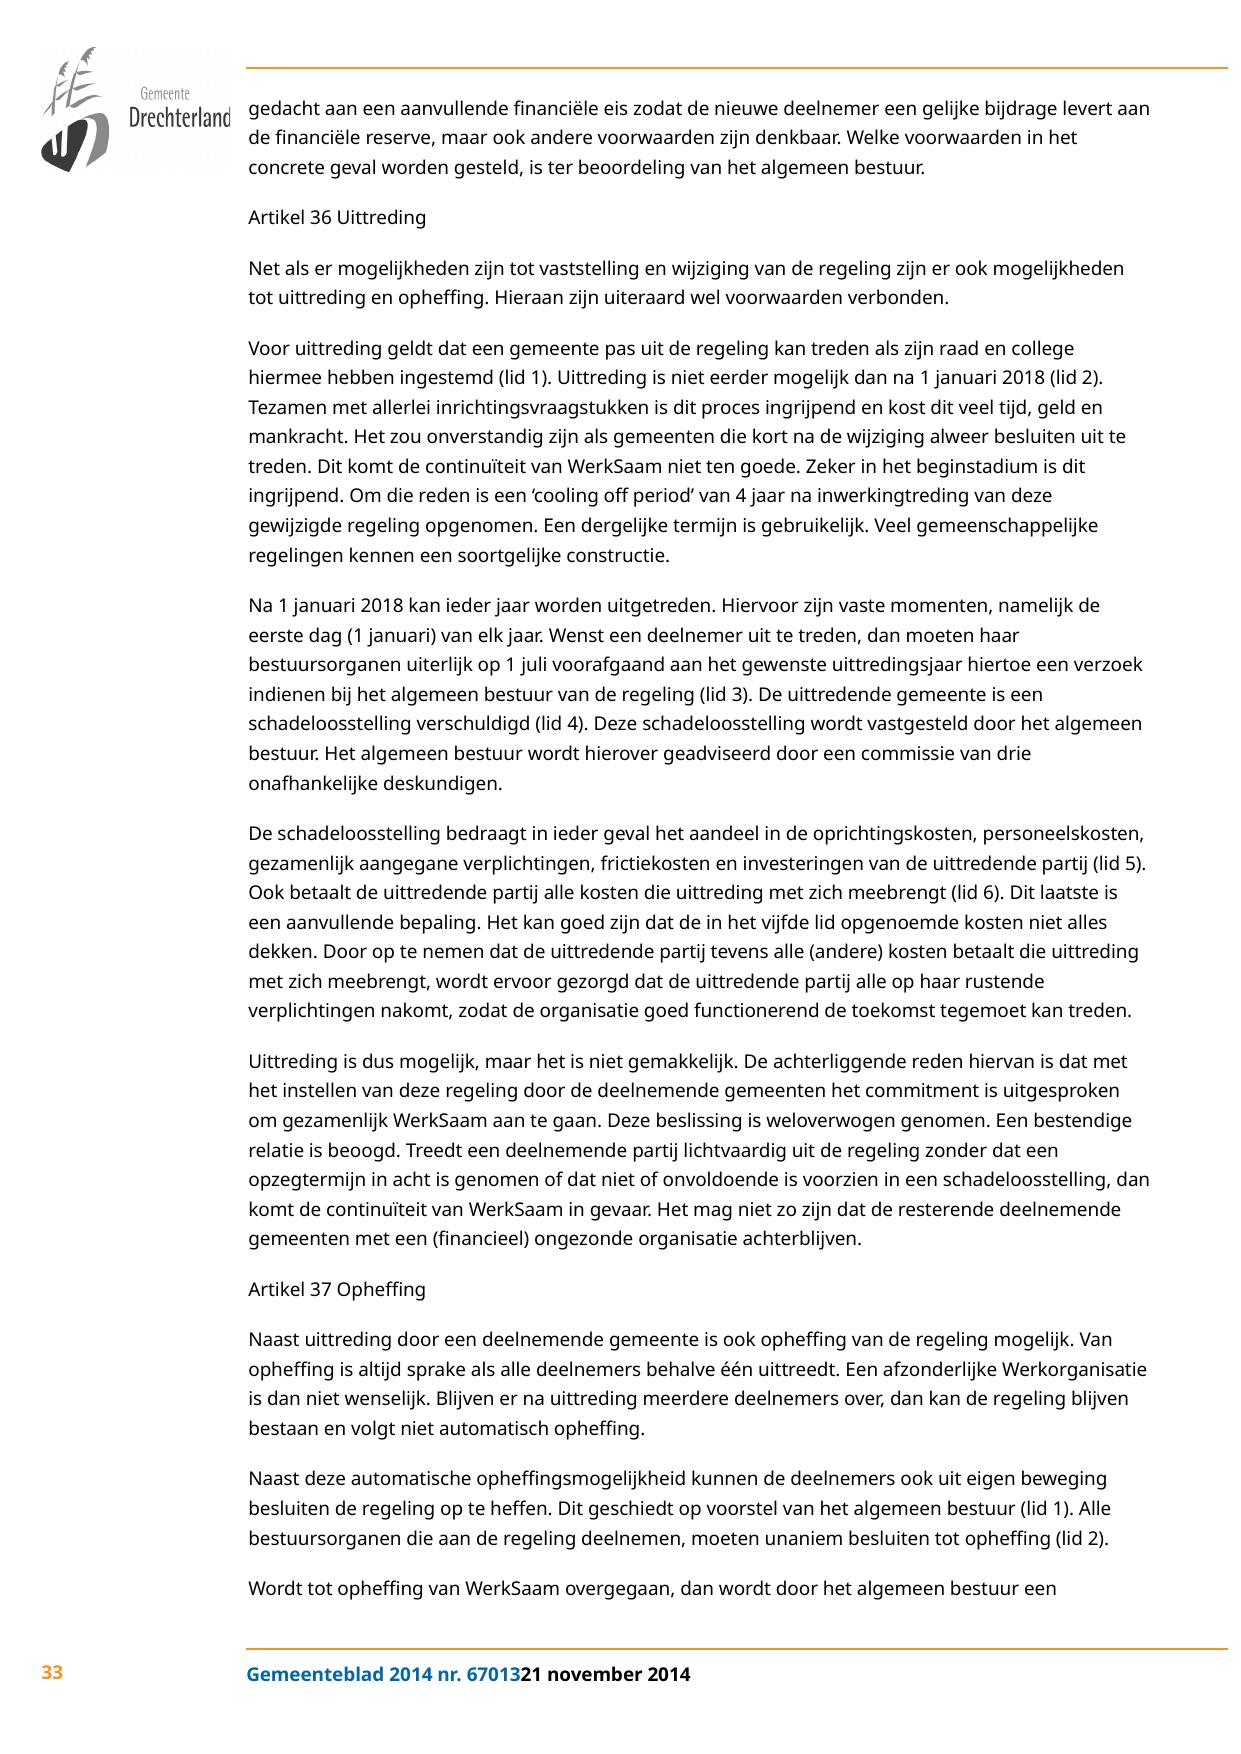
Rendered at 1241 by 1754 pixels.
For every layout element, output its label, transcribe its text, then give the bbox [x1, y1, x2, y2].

text gedacht aan een aanvullende financiële eis zodat de nieuwe deelnemer een gelijke bijdrage levert aan de financiële reserve, maar ook andere voorwaarden zijn denkbaar. Welke voorwaarden in het concrete geval worden gesteld, is ter beoordeling van het algemeen bestuur. [248, 95, 1152, 180]
text Naast uittreding door een deelnemende gemeente is ook opheffing van de regeling mogelijk. Van opheffing is altijd sprake als alle deelnemers behalve één uittreedt. Een afzonderlijke Werkorganisatie is dan niet wenselijk. Blijven er na uittreding meerdere deelnemers over, dan kan de regeling blijven bestaan en volgt niet automatisch opheffing. [248, 1326, 1152, 1441]
text Artikel 37 Opheffing [248, 1276, 1152, 1302]
picture [41, 47, 231, 172]
text Wordt tot opheffing van WerkSaam overgegaan, dan wordt door het algemeen bestuur een [248, 1575, 1152, 1601]
text Na 1 januari 2018 kan ieder jaar worden uitgetreden. Hiervoor zijn vaste momenten, namelijk de eerste dag (1 januari) van elk jaar. Wenst een deelnemer uit te treden, dan moeten haar bestuursorganen uiterlijk op 1 juli voorafgaand aan het gewenste uittredingsjaar hiertoe een verzoek indienen bij het algemeen bestuur van de regeling (lid 3). De uittredende gemeente is een schadeloosstelling verschuldigd (lid 4). Deze schadeloosstelling wordt vastgesteld door het algemeen bestuur. Het algemeen bestuur wordt hierover geadviseerd door een commissie van drie onafhankelijke deskundigen. [248, 592, 1152, 796]
text Uittreding is dus mogelijk, maar het is niet gemakkelijk. De achterliggende reden hiervan is dat met het instellen van deze regeling door de deelnemende gemeenten het commitment is uitgesproken om gezamenlijk WerkSaam aan te gaan. Deze beslissing is weloverwogen genomen. Een bestendige relatie is beoogd. Treedt een deelnemende partij lichtvaardig uit de regeling zonder dat een opzegtermijn in acht is genomen of dat niet of onvoldoende is voorzien in een schadeloosstelling, dan komt de continuïteit van WerkSaam in gevaar. Het mag niet zo zijn dat de resterende deelnemende gemeenten met een (financieel) ongezonde organisatie achterblijven. [248, 1048, 1152, 1251]
text Artikel 36 Uittreding [248, 204, 1152, 230]
text Naast deze automatische opheffingsmogelijkheid kunnen de deelnemers ook uit eigen beweging besluiten de regeling op te heffen. Dit geschiedt op voorstel van het algemeen bestuur (lid 1). Alle bestuursorganen die aan de regeling deelnemen, moeten unaniem besluiten tot opheffing (lid 2). [248, 1466, 1152, 1551]
text De schadeloosstelling bedraagt in ieder geval het aandeel in de oprichtingskosten, personeelskosten, gezamenlijk aangegane verplichtingen, frictiekosten en investeringen van de uittredende partij (lid 5). Ook betaalt de uittredende partij alle kosten die uittreding met zich meebrengt (lid 6). Dit laatste is een aanvullende bepaling. Het kan goed zijn dat de in het vijfde lid opgenoemde kosten niet alles dekken. Door op te nemen dat de uittredende partij tevens alle (andere) kosten betaalt die uittreding met zich meebrengt, wordt ervoor gezorgd dat de uittredende partij alle op haar rustende verplichtingen nakomt, zodat de organisatie goed functionerend de toekomst tegemoet kan treden. [248, 820, 1152, 1023]
text Voor uittreding geldt dat een gemeente pas uit de regeling kan treden als zijn raad en college hiermee hebben ingestemd (lid 1). Uittreding is niet eerder mogelijk dan na 1 januari 2018 (lid 2). Tezamen met allerlei inrichtingsvraagstukken is dit proces ingrijpend en kost dit veel tijd, geld en mankracht. Het zou onverstandig zijn als gemeenten die kort na de wijziging alweer besluiten uit te treden. Dit komt de continuïteit van WerkSaam niet ten goede. Zeker in het beginstadium is dit ingrijpend. Om die reden is een ‘cooling off period’ van 4 jaar na inwerkingtreding van deze gewijzigde regeling opgenomen. Een dergelijke termijn is gebruikelijk. Veel gemeenschappelijke regelingen kennen een soortgelijke constructie. [248, 335, 1152, 568]
text Net als er mogelijkheden zijn tot vaststelling en wijziging van de regeling zijn er ook mogelijkheden tot uittreding en opheffing. Hieraan zijn uiteraard wel voorwaarden verbonden. [248, 255, 1152, 310]
